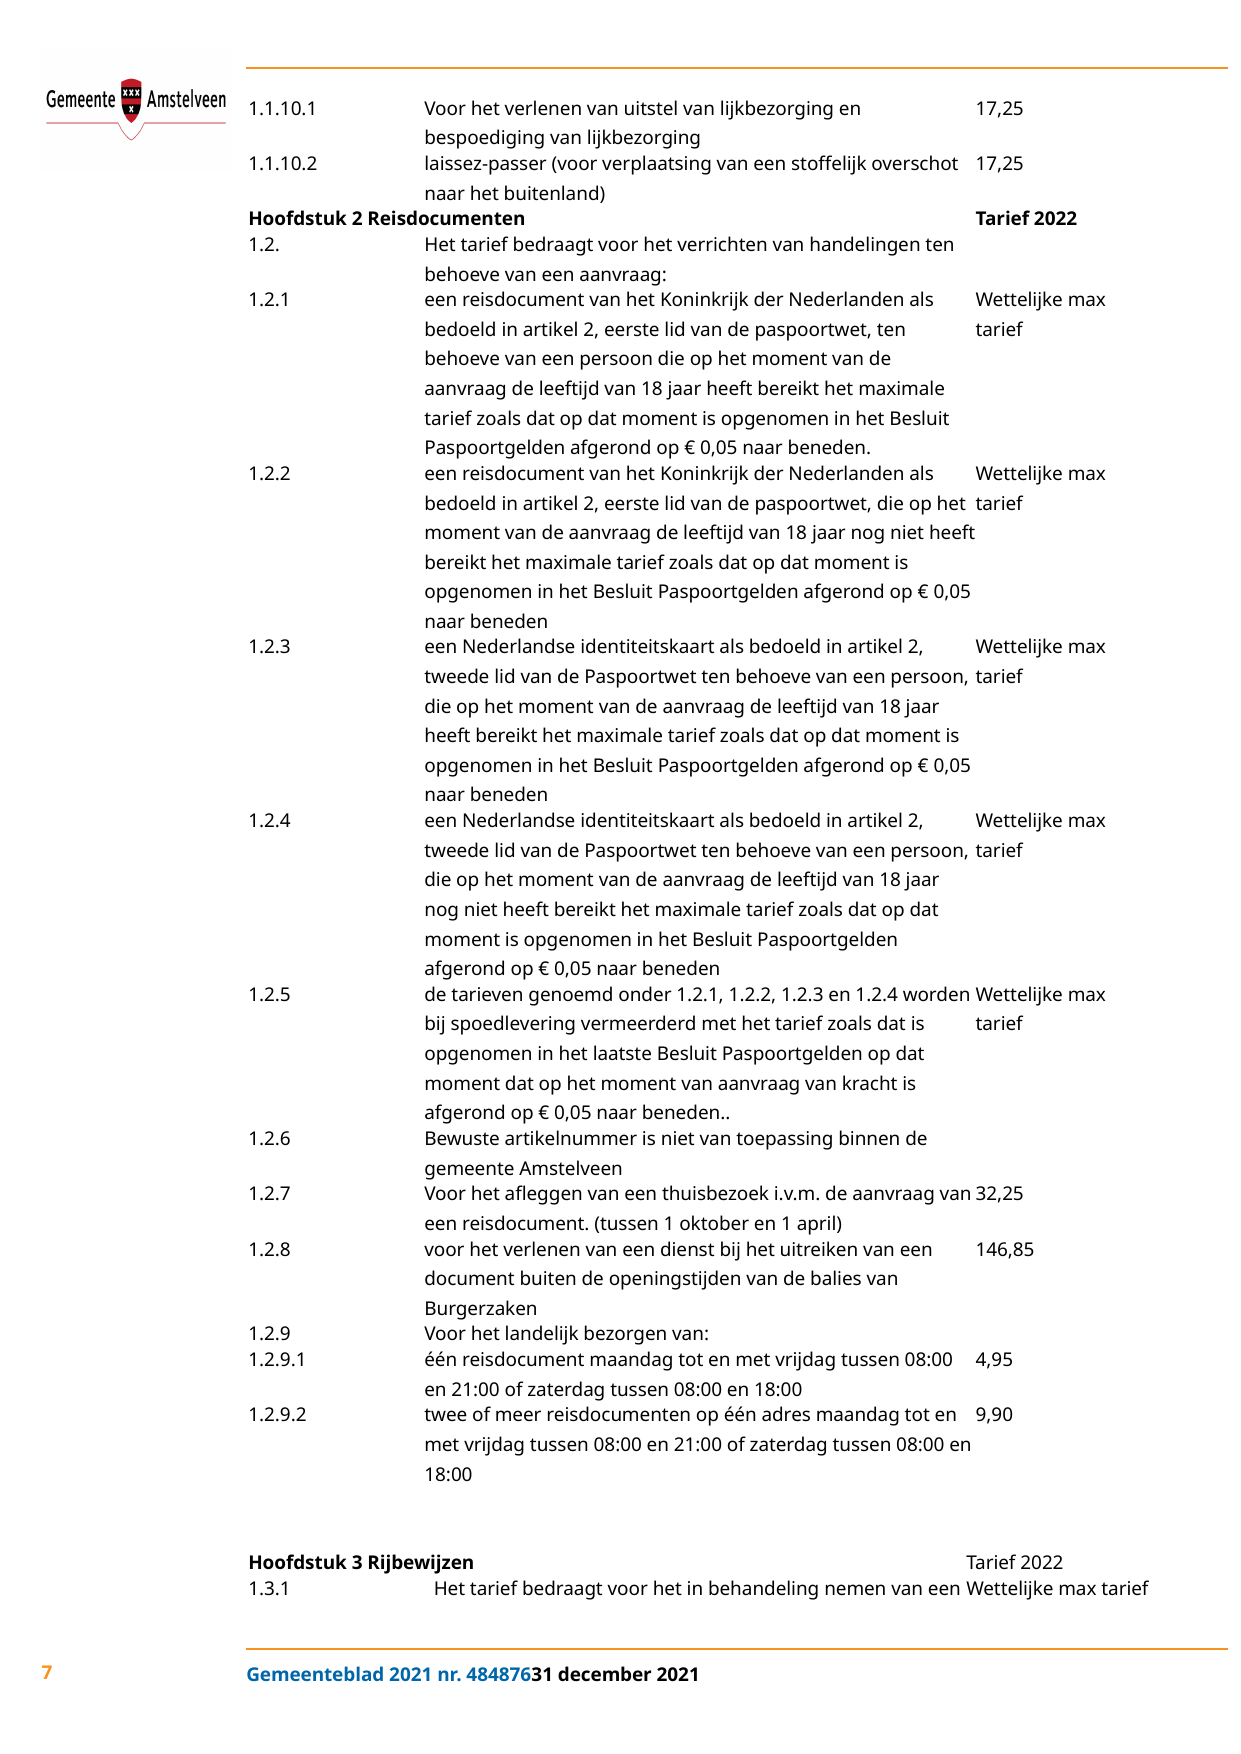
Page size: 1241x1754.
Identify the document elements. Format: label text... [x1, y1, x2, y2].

table_cell 1.2.9.1 [248, 1346, 424, 1402]
table_cell Wettelijke max tarief [975, 634, 1152, 807]
table_cell twee of meer reisdocumenten op één adres maandag tot en met vrijdag tussen 08:00 en 21:00 of zaterdag tussen 08:00 en 18:00 [424, 1402, 975, 1487]
table_cell Wettelijke max tarief [975, 286, 1152, 460]
table_cell Wettelijke max tarief [975, 808, 1152, 981]
table_cell 1.2. [248, 231, 424, 286]
table_cell een Nederlandse identiteitskaart als bedoeld in artikel 2, tweede lid van de Paspoortwet ten behoeve van een persoon, die op het moment van de aanvraag de leeftijd van 18 jaar nog niet heeft bereikt het maximale tarief zoals dat op dat moment is opgenomen in het Besluit Paspoortgelden afgerond op € 0,05 naar beneden [424, 808, 975, 981]
table_cell 1.2.2 [248, 460, 424, 634]
table_cell voor het verlenen van een dienst bij het uitreiken van een document buiten de openingstijden van de balies van Burgerzaken [424, 1236, 975, 1321]
table_cell 1.2.1 [248, 286, 424, 460]
table_cell 1.2.9 [248, 1321, 424, 1346]
table_cell 1.2.7 [248, 1180, 424, 1236]
table_cell één reisdocument maandag tot en met vrijdag tussen 08:00 en 21:00 of zaterdag tussen 08:00 en 18:00 [424, 1346, 975, 1402]
table_cell 146,85 [975, 1236, 1152, 1321]
table_cell Wettelijke max tarief [975, 460, 1152, 634]
table_cell 1.1.10.2 [248, 150, 424, 205]
table_cell [975, 231, 1152, 286]
table_cell 9,90 [975, 1402, 1152, 1487]
picture [41, 47, 231, 172]
table_cell 1.1.10.1 [248, 95, 424, 150]
table_cell 4,95 [975, 1346, 1152, 1402]
table_cell Het tarief bedraagt voor het in behandeling nemen van een [434, 1575, 966, 1601]
table_cell Wettelijke max tarief [966, 1575, 1152, 1601]
table_cell Het tarief bedraagt voor het verrichten van handelingen ten behoeve van een aanvraag: [424, 231, 975, 286]
table_cell 1.2.8 [248, 1236, 424, 1321]
table_cell Voor het landelijk bezorgen van: [424, 1321, 975, 1346]
table_cell 1.2.4 [248, 808, 424, 981]
table_cell een reisdocument van het Koninkrijk der Nederlanden als bedoeld in artikel 2, eerste lid van de paspoortwet, die op het moment van de aanvraag de leeftijd van 18 jaar nog niet heeft bereikt het maximale tarief zoals dat op dat moment is opgenomen in het Besluit Paspoortgelden afgerond op € 0,05 naar beneden [424, 460, 975, 634]
table_cell Voor het afleggen van een thuisbezoek i.v.m. de aanvraag van een reisdocument. (tussen 1 oktober en 1 april) [424, 1180, 975, 1236]
table_cell 17,25 [975, 150, 1152, 205]
table_cell Wettelijke max tarief [975, 981, 1152, 1125]
table_cell [975, 1321, 1152, 1346]
table_header Tarief 2022 [966, 1549, 1152, 1575]
table_cell laissez-passer (voor verplaatsing van een stoffelijk overschot naar het buitenland) [424, 150, 975, 205]
table_cell Bewuste artikelnummer is niet van toepassing binnen de gemeente Amstelveen [424, 1125, 975, 1180]
table_cell 1.2.3 [248, 634, 424, 807]
table_cell Hoofdstuk 2 Reisdocumenten [248, 205, 975, 231]
table_cell 1.2.9.2 [248, 1402, 424, 1487]
table_cell een reisdocument van het Koninkrijk der Nederlanden als bedoeld in artikel 2, eerste lid van de paspoortwet, ten behoeve van een persoon die op het moment van de aanvraag de leeftijd van 18 jaar heeft bereikt het maximale tarief zoals dat op dat moment is opgenomen in het Besluit Paspoortgelden afgerond op € 0,05 naar beneden. [424, 286, 975, 460]
table_header Hoofdstuk 3 Rijbewijzen [248, 1549, 966, 1575]
table_cell 32,25 [975, 1180, 1152, 1236]
table_cell een Nederlandse identiteitskaart als bedoeld in artikel 2, tweede lid van de Paspoortwet ten behoeve van een persoon, die op het moment van de aanvraag de leeftijd van 18 jaar heeft bereikt het maximale tarief zoals dat op dat moment is opgenomen in het Besluit Paspoortgelden afgerond op € 0,05 naar beneden [424, 634, 975, 807]
table_cell Tarief 2022 [975, 205, 1152, 231]
table_cell de tarieven genoemd onder 1.2.1, 1.2.2, 1.2.3 en 1.2.4 worden bij spoedlevering vermeerderd met het tarief zoals dat is opgenomen in het laatste Besluit Paspoortgelden op dat moment dat op het moment van aanvraag van kracht is afgerond op € 0,05 naar beneden.. [424, 981, 975, 1125]
table_cell 1.3.1 [248, 1575, 433, 1601]
table_cell 1.2.5 [248, 981, 424, 1125]
table_cell 17,25 [975, 95, 1152, 150]
table_cell [975, 1125, 1152, 1180]
table_cell 1.2.6 [248, 1125, 424, 1180]
table_cell Voor het verlenen van uitstel van lijkbezorging en bespoediging van lijkbezorging [424, 95, 975, 150]
